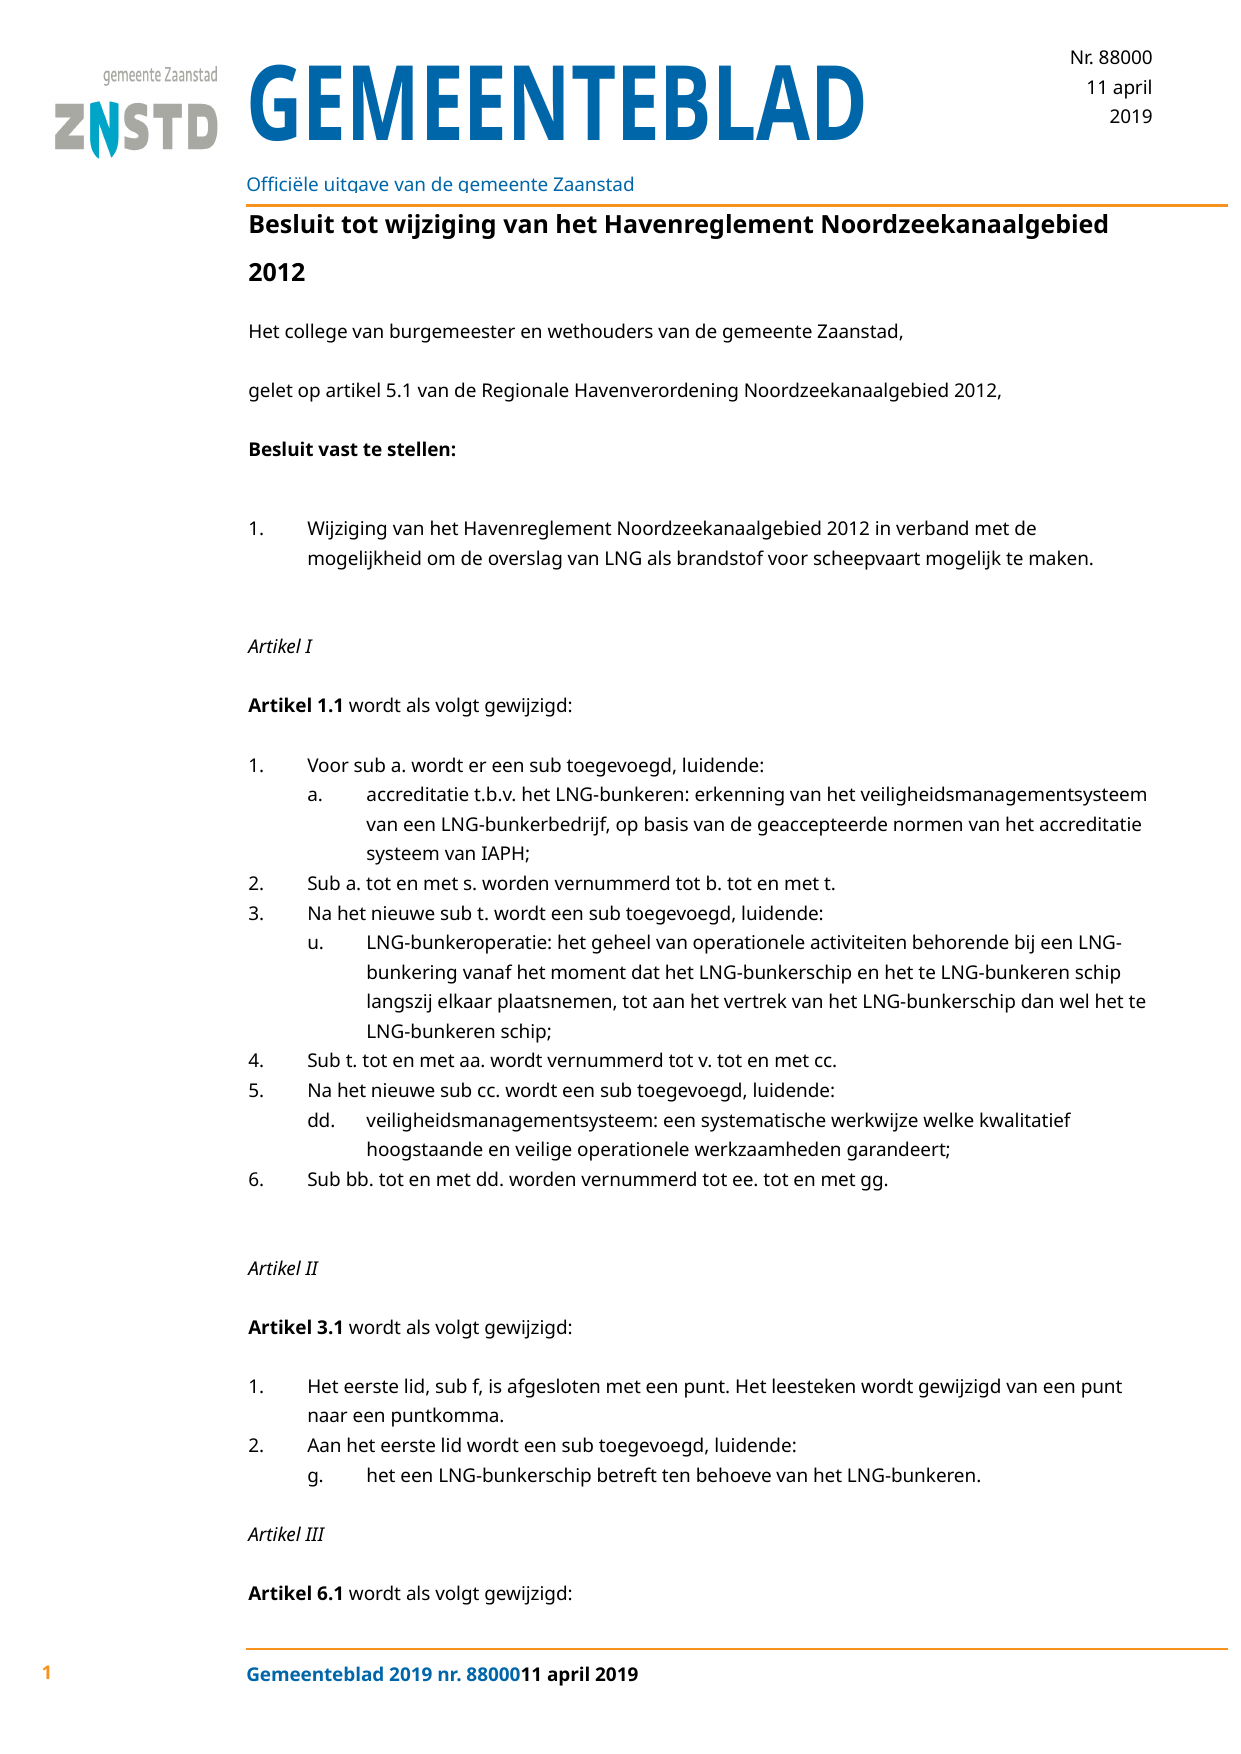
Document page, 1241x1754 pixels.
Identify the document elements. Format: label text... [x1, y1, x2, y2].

list Na het nieuwe sub t. wordt een sub toegevoegd, luidende: [248, 900, 1152, 925]
list Voor sub a. wordt er een sub toegevoegd, luidende: [248, 752, 1152, 777]
list Na het nieuwe sub cc. wordt een sub toegevoegd, luidende: [248, 1077, 1152, 1103]
list Aan het eerste lid wordt een sub toegevoegd, luidende: [248, 1432, 1152, 1458]
text Besluit vast te stellen: [248, 436, 1152, 462]
text Besluit tot wijziging van het Havenreglement Noordzeekanaalgebied 2012 [248, 207, 1152, 288]
text Artikel 1.1 wordt als volgt gewijzigd: [248, 693, 1152, 718]
text Artikel 6.1 wordt als volgt gewijzigd: [248, 1580, 1152, 1606]
list het een LNG-bunkerschip betreft ten behoeve van het LNG-bunkeren. [307, 1462, 1152, 1487]
list Sub t. tot en met aa. wordt vernummerd tot v. tot en met cc. [248, 1048, 1152, 1073]
list LNG-bunkeroperatie: het geheel van operationele activiteiten behorende bij een LNG-bunkering vanaf het moment dat het LNG-bunkerschip en het te LNG-bunkeren schip langszij elkaar plaatsnemen, tot aan het vertrek van het LNG-bunkerschip dan wel het te LNG-bunkeren schip; [307, 929, 1152, 1044]
list accreditatie t.b.v. het LNG-bunkeren: erkenning van het veiligheidsmanagementsysteem van een LNG-bunkerbedrijf, op basis van de geaccepteerde normen van het accreditatie systeem van IAPH; [307, 781, 1152, 866]
text Artikel I [248, 633, 1152, 659]
text Artikel 3.1 wordt als volgt gewijzigd: [248, 1314, 1152, 1339]
text Artikel III [248, 1521, 1152, 1547]
list Wijziging van het Havenreglement Noordzeekanaalgebied 2012 in verband met de mogelijkheid om de overslag van LNG als brandstof voor scheepvaart mogelijk te maken. [248, 515, 1152, 570]
list Het eerste lid, sub f, is afgesloten met een punt. Het leesteken wordt gewijzigd van een punt naar een puntkomma. [248, 1373, 1152, 1428]
text Artikel II [248, 1255, 1152, 1280]
list Sub a. tot en met s. worden vernummerd tot b. tot en met t. [248, 870, 1152, 896]
text Het college van burgemeester en wethouders van de gemeente Zaanstad, [248, 318, 1152, 344]
picture [41, 47, 231, 172]
text gelet op artikel 5.1 van de Regionale Havenverordening Noordzeekanaalgebied 2012, [248, 377, 1152, 403]
list Sub bb. tot en met dd. worden vernummerd tot ee. tot en met gg. [248, 1166, 1152, 1192]
list veiligheidsmanagementsysteem: een systematische werkwijze welke kwalitatief hoogstaande en veilige operationele werkzaamheden garandeert; [307, 1107, 1152, 1162]
